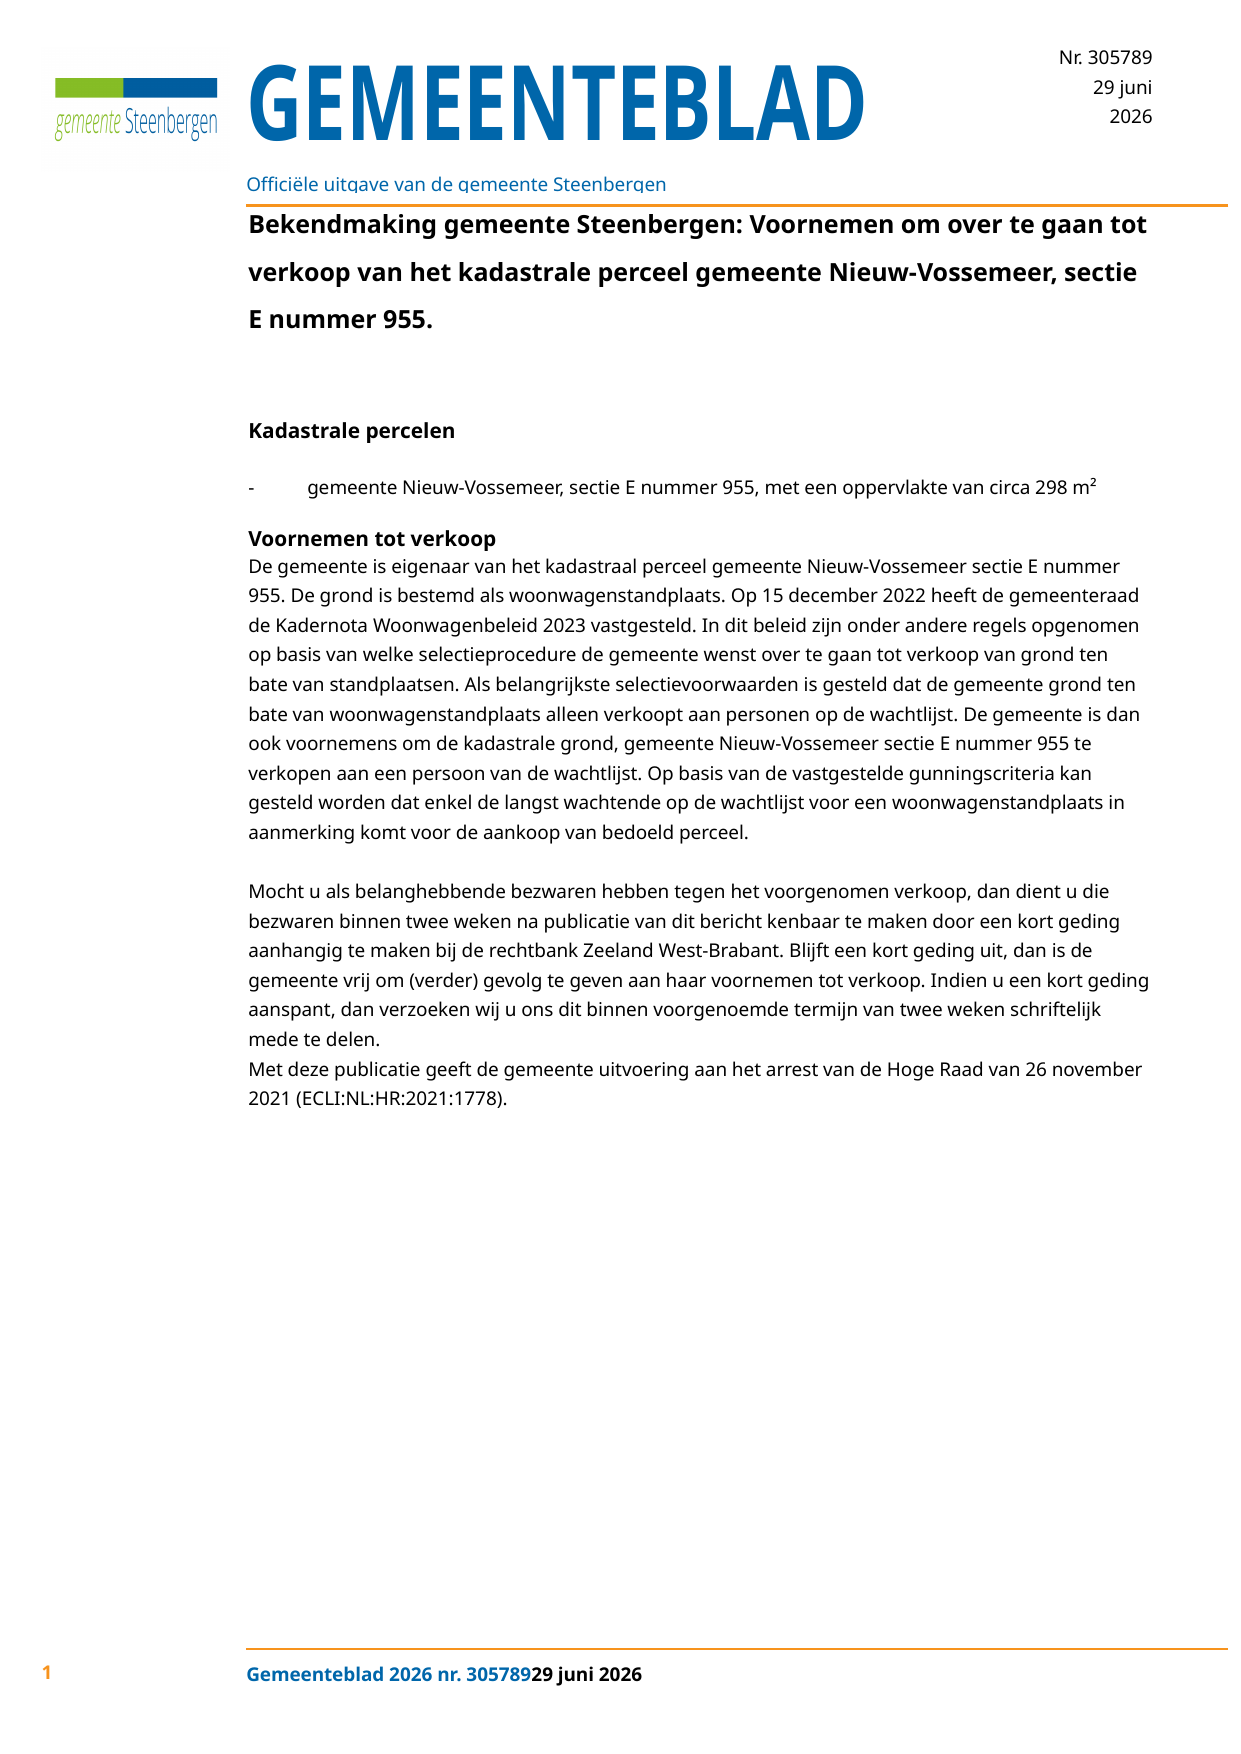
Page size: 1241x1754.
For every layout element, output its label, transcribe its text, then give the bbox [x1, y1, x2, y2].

text De gemeente is eigenaar van het kadastraal perceel gemeente Nieuw-Vossemeer sectie E nummer 955. De grond is bestemd als woonwagenstandplaats. Op 15 december 2022 heeft de gemeenteraad de Kadernota Woonwagenbeleid 2023 vastgesteld. In dit beleid zijn onder andere regels opgenomen op basis van welke selectieprocedure de gemeente wenst over te gaan tot verkoop van grond ten bate van standplaatsen. Als belangrijkste selectievoorwaarden is gesteld dat de gemeente grond ten bate van woonwagenstandplaats alleen verkoopt aan personen op de wachtlijst. De gemeente is dan ook voornemens om de kadastrale grond, gemeente Nieuw-Vossemeer sectie E nummer 955 te verkopen aan een persoon van de wachtlijst. Op basis van de vastgestelde gunningscriteria kan gesteld worden dat enkel de langst wachtende op de wachtlijst voor een woonwagenstandplaats in aanmerking komt voor de aankoop van bedoeld perceel. [248, 553, 1152, 845]
text Met deze publicatie geeft de gemeente uitvoering aan het arrest van de Hoge Raad van 26 november 2021 (ECLI:NL:HR:2021:1778). [248, 1056, 1152, 1111]
text Mocht u als belanghebbende bezwaren hebben tegen het voorgenomen verkoop, dan dient u die bezwaren binnen twee weken na publicatie van dit bericht kenbaar te maken door een kort geding aanhangig te maken bij de rechtbank Zeeland West-Brabant. Blijft een kort geding uit, dan is de gemeente vrij om (verder) gevolg te geven aan haar voornemen tot verkoop. Indien u een kort geding aanspant, dan verzoeken wij u ons dit binnen voorgenoemde termijn van twee weken schriftelijk mede te delen. [248, 878, 1152, 1052]
text Voornemen tot verkoop [248, 524, 1152, 553]
text Kadastrale percelen [248, 416, 1152, 444]
list gemeente Nieuw-Vossemeer, sectie E nummer 955, met een oppervlakte van circa 298 m² [248, 474, 1152, 500]
picture [41, 47, 231, 172]
text Bekendmaking gemeente Steenbergen: Voornemen om over te gaan tot verkoop van het kadastrale perceel gemeente Nieuw-Vossemeer, sectie E nummer 955. [248, 207, 1152, 336]
